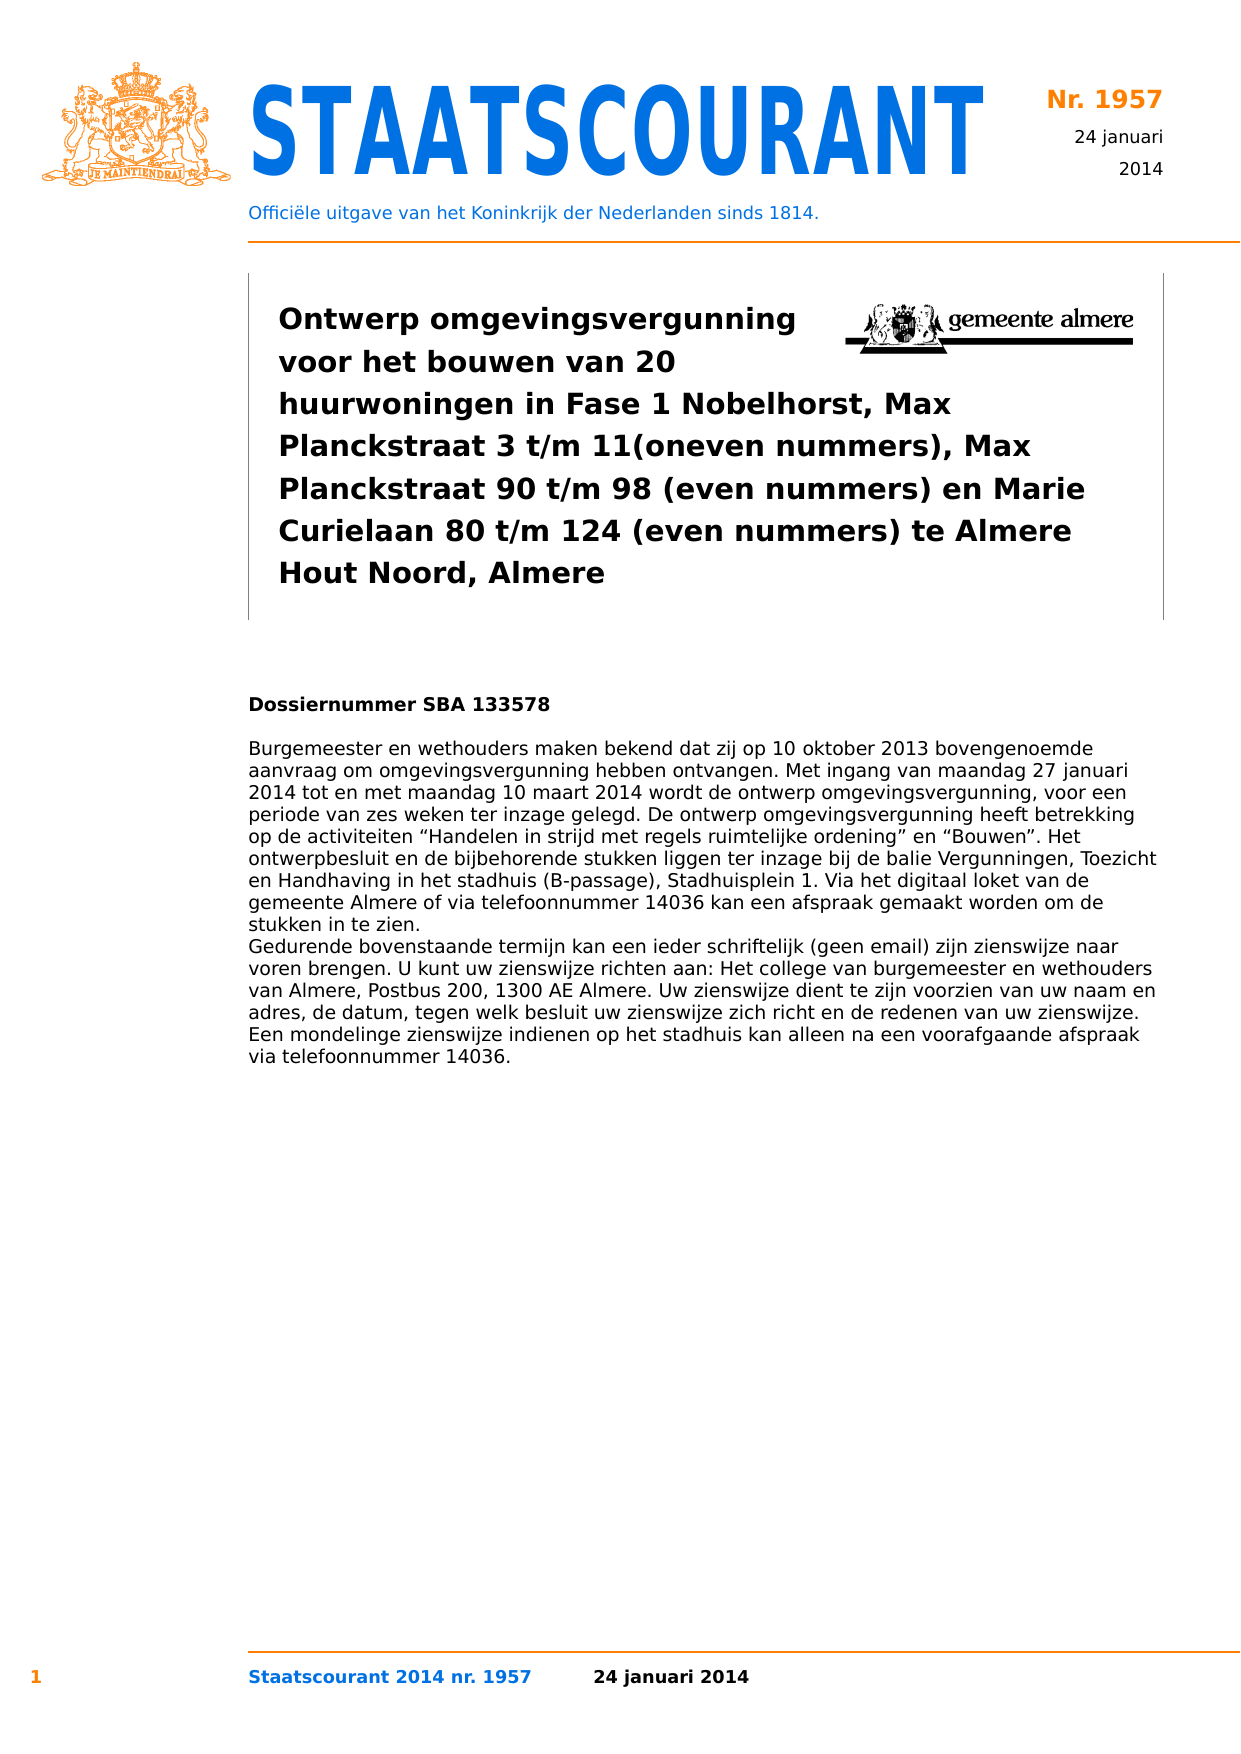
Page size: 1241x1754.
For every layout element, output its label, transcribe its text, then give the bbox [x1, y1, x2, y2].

picture [41, 62, 231, 186]
table_header STAATSCOURANT [248, 62, 998, 203]
text Gedurende bovenstaande termijn kan een ieder schriftelijk (geen email) zijn zienswijze naar voren brengen. U kunt uw zienswijze richten aan: Het college van burgemeester en wethouders van Almere, Postbus 200, 1300 AE Almere. Uw zienswijze dient te zijn voorzien van uw naam en adres, de datum, tegen welk besluit uw zienswijze zich richt en de redenen van uw zienswijze. Een mondelinge zienswijze indienen op het stadhuis kan alleen na een voorafgaande afspraak via telefoonnummer 14036. [248, 936, 1163, 1068]
subtitle Ontwerp omgevingsvergunning voor het bouwen van 20 huurwoningen in Fase 1 Nobelhorst, Max Planckstraat 3 t/m 11(oneven nummers), Max Planckstraat 90 t/m 98 (even nummers) en Marie Curielaan 80 t/m 124 (even nummers) te Almere Hout Noord, Almere [249, 273, 1163, 620]
text Burgemeester en wethouders maken bekend dat zij op 10 oktober 2013 bovengenoemde aanvraag om omgevingsvergunning hebben ontvangen. Met ingang van maandag 27 januari 2014 tot en met maandag 10 maart 2014 wordt de ontwerp omgevingsvergunning, voor een periode van zes weken ter inzage gelegd. De ontwerp omgevingsvergunning heeft betrekking op de activiteiten “Handelen in strijd met regels ruimtelijke ordening” en “Bouwen”. Het ontwerpbesluit en de bijbehorende stukken liggen ter inzage bij de balie Vergunningen, Toezicht en Handhaving in het stadhuis (B-passage), Stadhuisplein 1. Via het digitaal loket van de gemeente Almere of via telefoonnummer 14036 kan een afspraak gemaakt worden om de stukken in te zien. [248, 738, 1163, 936]
table_header [25, 62, 248, 241]
picture [844, 302, 1134, 356]
text Dossiernummer SBA 133578 [248, 694, 1163, 716]
table_cell 2014 [998, 153, 1240, 203]
table_cell Officiële uitgave van het Koninkrijk der Nederlanden sinds 1814. [248, 203, 1240, 241]
table_header Nr. 1957 [998, 62, 1240, 121]
table_cell 24 januari [998, 121, 1240, 153]
